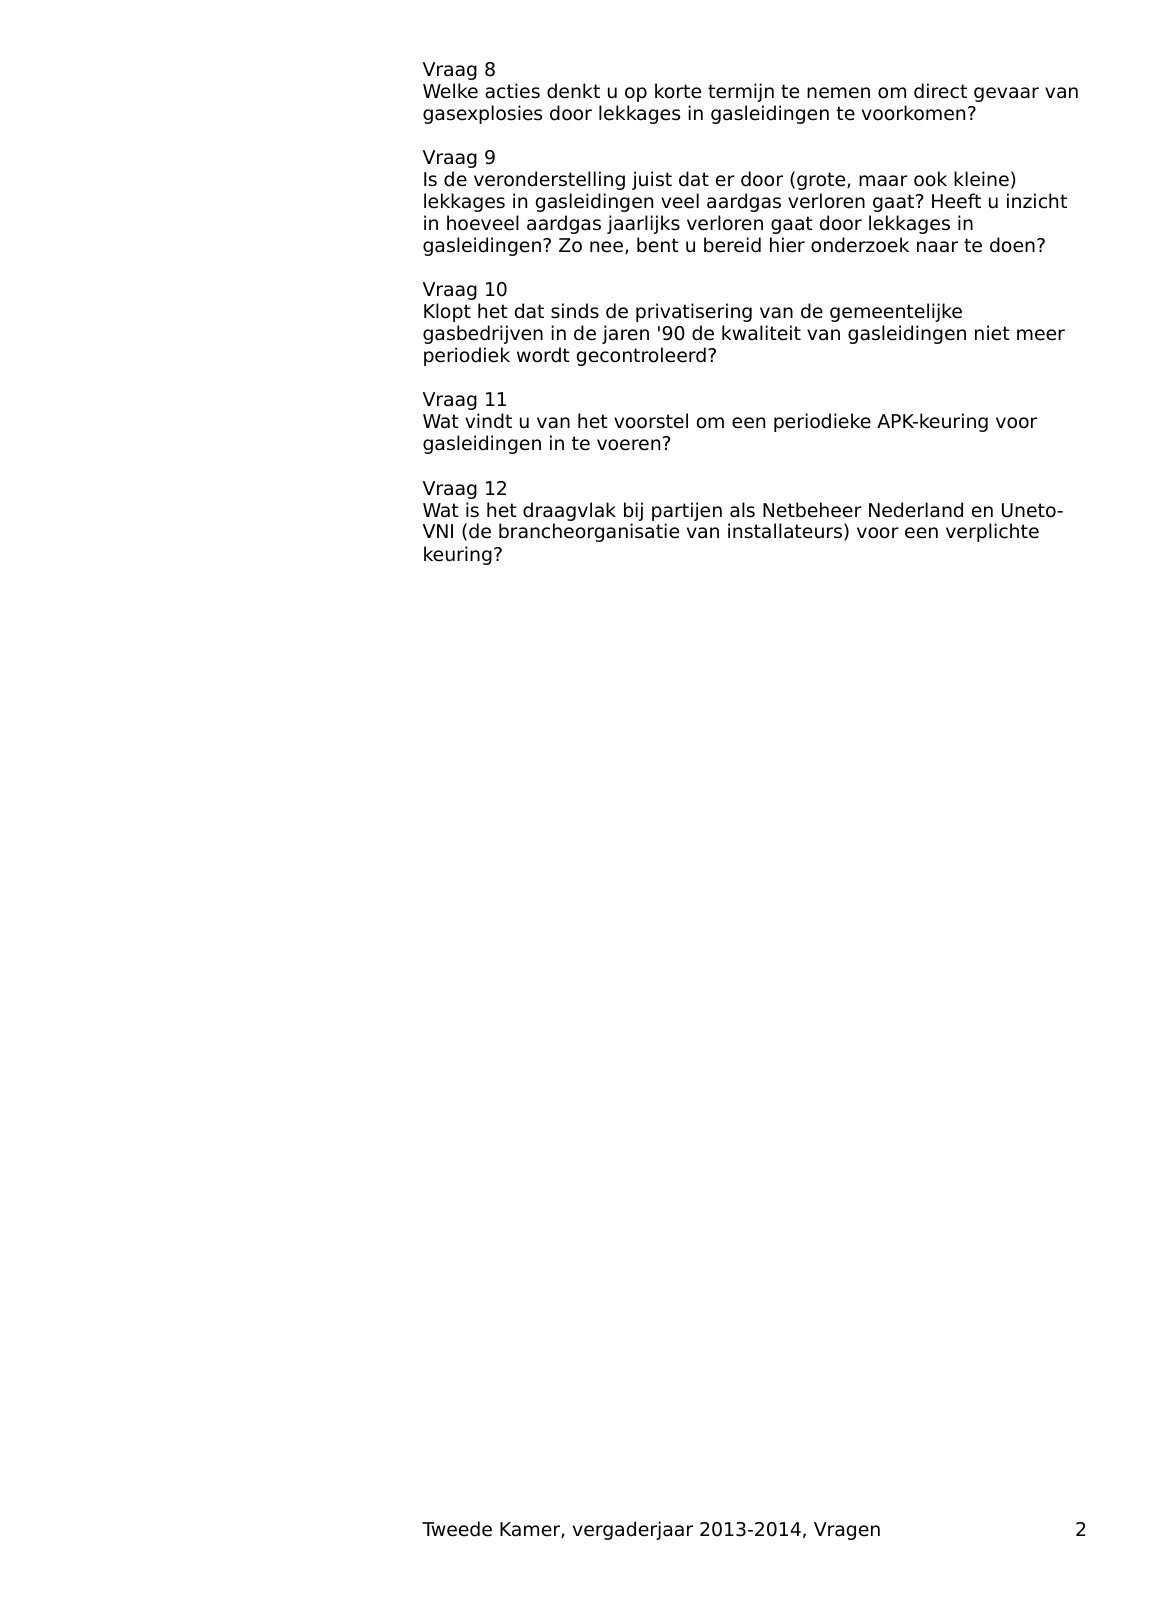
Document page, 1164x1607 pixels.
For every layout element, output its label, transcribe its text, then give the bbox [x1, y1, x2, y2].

text Vraag 9 [422, 147, 1087, 169]
text Wat is het draagvlak bij partijen als Netbeheer Nederland en Uneto-VNI (de brancheorganisatie van installateurs) voor een verplichte keuring? [422, 499, 1087, 565]
text Vraag 12 [422, 477, 1087, 499]
text Vraag 11 [422, 389, 1087, 411]
text Vraag 8 [422, 59, 1087, 81]
text Vraag 10 [422, 279, 1087, 301]
text Klopt het dat sinds de privatisering van de gemeentelijke gasbedrijven in de jaren '90 de kwaliteit van gasleidingen niet meer periodiek wordt gecontroleerd? [422, 301, 1087, 367]
text Wat vindt u van het voorstel om een periodieke APK-keuring voor gasleidingen in te voeren? [422, 411, 1087, 455]
text Is de veronderstelling juist dat er door (grote, maar ook kleine) lekkages in gasleidingen veel aardgas verloren gaat? Heeft u inzicht in hoeveel aardgas jaarlijks verloren gaat door lekkages in gasleidingen? Zo nee, bent u bereid hier onderzoek naar te doen? [422, 169, 1087, 257]
text Welke acties denkt u op korte termijn te nemen om direct gevaar van gasexplosies door lekkages in gasleidingen te voorkomen? [422, 81, 1087, 125]
